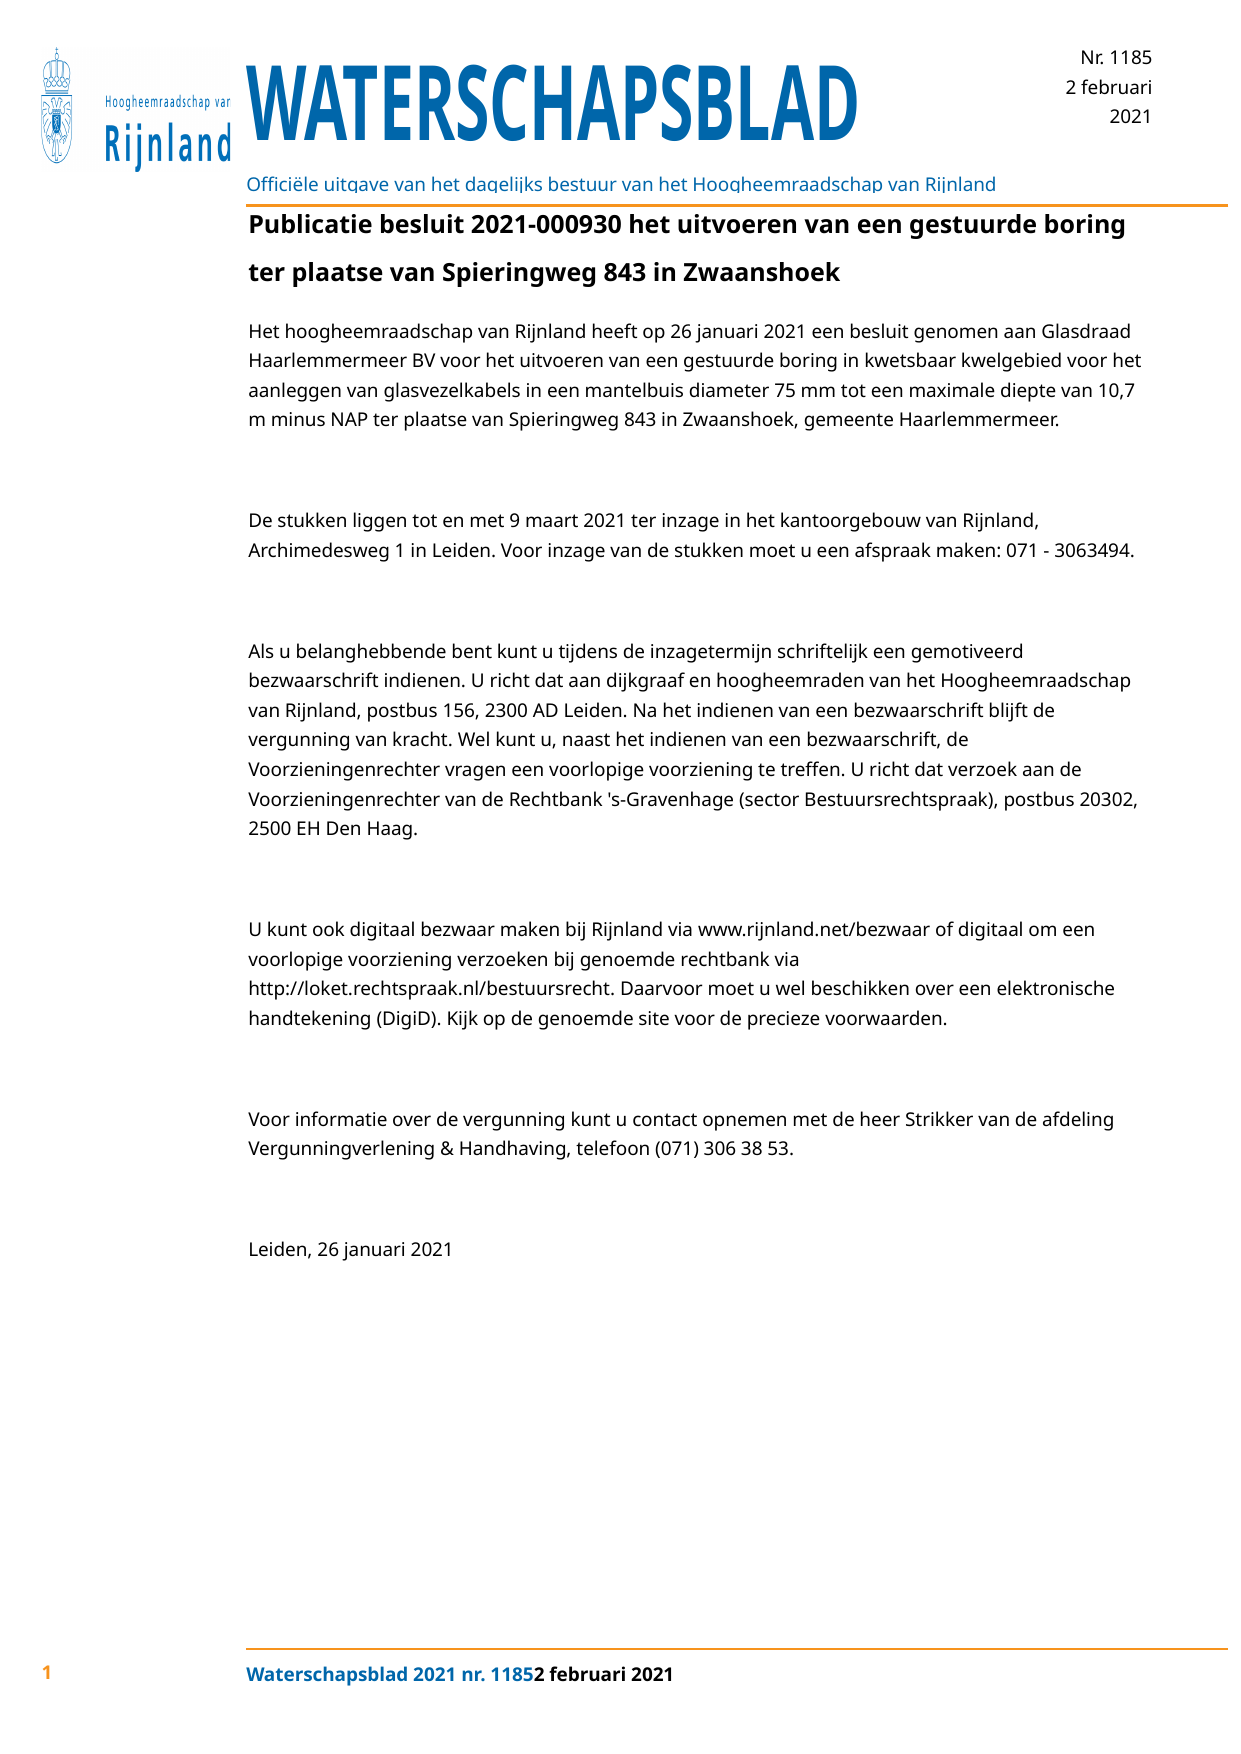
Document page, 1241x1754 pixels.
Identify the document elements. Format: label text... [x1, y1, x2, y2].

text Voor informatie over de vergunning kunt u contact opnemen met de heer Strikker van de afdeling Vergunningverlening & Handhaving, telefoon (071) 306 38 53. [248, 1106, 1152, 1161]
text Als u belanghebbende bent kunt u tijdens de inzagetermijn schriftelijk een gemotiveerd bezwaarschrift indienen. U richt dat aan dijkgraaf en hoogheemraden van het Hoogheemraadschap van Rijnland, postbus 156, 2300 AD Leiden. Na het indienen van een bezwaarschrift blijft de vergunning van kracht. Wel kunt u, naast het indienen van een bezwaarschrift, de Voorzieningenrechter vragen een voorlopige voorziening te treffen. U richt dat verzoek aan de Voorzieningenrechter van de Rechtbank 's-Gravenhage (sector Bestuursrechtspraak), postbus 20302, 2500 EH Den Haag. [248, 638, 1152, 841]
text U kunt ook digitaal bezwaar maken bij Rijnland via www.rijnland.net/bezwaar of digitaal om een voorlopige voorziening verzoeken bij genoemde rechtbank via http://loket.rechtspraak.nl/bestuursrecht. Daarvoor moet u wel beschikken over een elektronische handtekening (DigiD). Kijk op de genoemde site voor de precieze voorwaarden. [248, 916, 1152, 1031]
text Leiden, 26 januari 2021 [248, 1236, 1152, 1262]
text De stukken liggen tot en met 9 maart 2021 ter inzage in het kantoorgebouw van Rijnland, Archimedesweg 1 in Leiden. Voor inzage van de stukken moet u een afspraak maken: 071 - 3063494. [248, 507, 1152, 563]
text Publicatie besluit 2021-000930 het uitvoeren van een gestuurde boring ter plaatse van Spieringweg 843 in Zwaanshoek [248, 207, 1152, 288]
picture [41, 47, 231, 172]
text Het hoogheemraadschap van Rijnland heeft op 26 januari 2021 een besluit genomen aan Glasdraad Haarlemmermeer BV voor het uitvoeren van een gestuurde boring in kwetsbaar kwelgebied voor het aanleggen van glasvezelkabels in een mantelbuis diameter 75 mm tot een maximale diepte van 10,7 m minus NAP ter plaatse van Spieringweg 843 in Zwaanshoek, gemeente Haarlemmermeer. [248, 318, 1152, 432]
